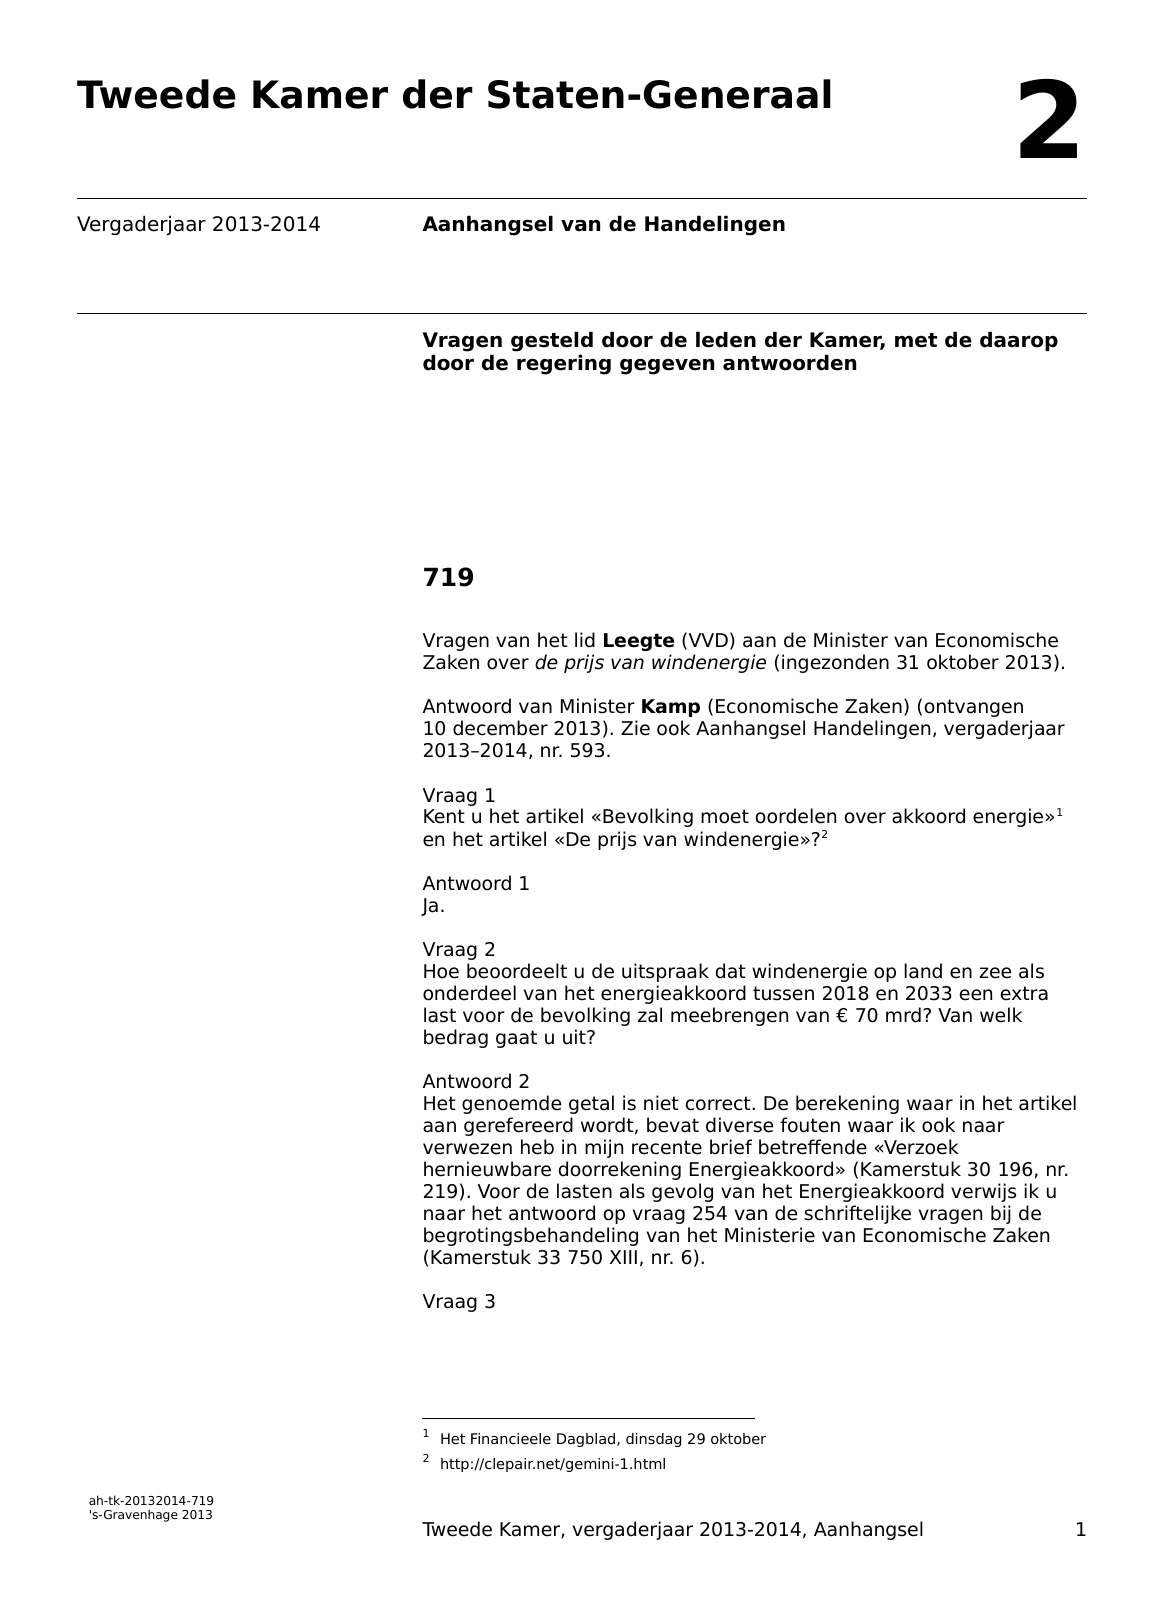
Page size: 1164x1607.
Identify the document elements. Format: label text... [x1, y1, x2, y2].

text Antwoord van Minister Kamp (Economische Zaken) (ontvangen 10 december 2013). Zie ook Aanhangsel Handelingen, vergaderjaar 2013–2014, nr. 593. [422, 696, 1087, 762]
text http://clepair.net/gemini-1.html [422, 1452, 1087, 1474]
text Antwoord 1 [422, 873, 1087, 894]
text Vraag 2 [422, 939, 1087, 961]
text ah-tk-20132014-719 [88, 1494, 323, 1508]
table_cell Aanhangsel van de Handelingen [422, 199, 1087, 313]
text Vragen van het lid Leegte (VVD) aan de Minister van Economische Zaken over de prijs van windenergie (ingezonden 31 oktober 2013). [422, 630, 1087, 674]
text Vraag 1 [422, 784, 1087, 806]
text Kent u het artikel «Bevolking moet oordelen over akkoord energie» en het artikel «De prijs van windenergie»? [422, 806, 1087, 850]
text 719 [422, 563, 1087, 592]
table_cell Vragen gesteld door de leden der Kamer, met de daarop door de regering gegeven antwoorden [422, 314, 1087, 375]
text 's-Gravenhage 2013 [88, 1508, 323, 1522]
text Ja. [422, 894, 1087, 917]
text Hoe beoordeelt u de uitspraak dat windenergie op land en zee als onderdeel van het energieakkoord tussen 2018 en 2033 een extra last voor de bevolking zal meebrengen van € 70 mrd? Van welk bedrag gaat u uit? [422, 961, 1087, 1049]
table_header 2 [886, 59, 1087, 198]
table_cell Vergaderjaar 2013-2014 [77, 199, 422, 313]
text Antwoord 2 [422, 1071, 1087, 1093]
text Het Financieele Dagblad, dinsdag 29 oktober [422, 1427, 1087, 1449]
text Vraag 3 [422, 1291, 1087, 1313]
text Het genoemde getal is niet correct. De berekening waar in het artikel aan gerefereerd wordt, bevat diverse fouten waar ik ook naar verwezen heb in mijn recente brief betreffende «Verzoek hernieuwbare doorrekening Energieakkoord» (Kamerstuk 30 196, nr. 219). Voor de lasten als gevolg van het Energieakkoord verwijs ik u naar het antwoord op vraag 254 van de schriftelijke vragen bij de begrotingsbehandeling van het Ministerie van Economische Zaken (Kamerstuk 33 750 XIII, nr. 6). [422, 1093, 1087, 1269]
table_cell [77, 314, 422, 375]
table_header Tweede Kamer der Staten-Generaal [77, 59, 886, 198]
